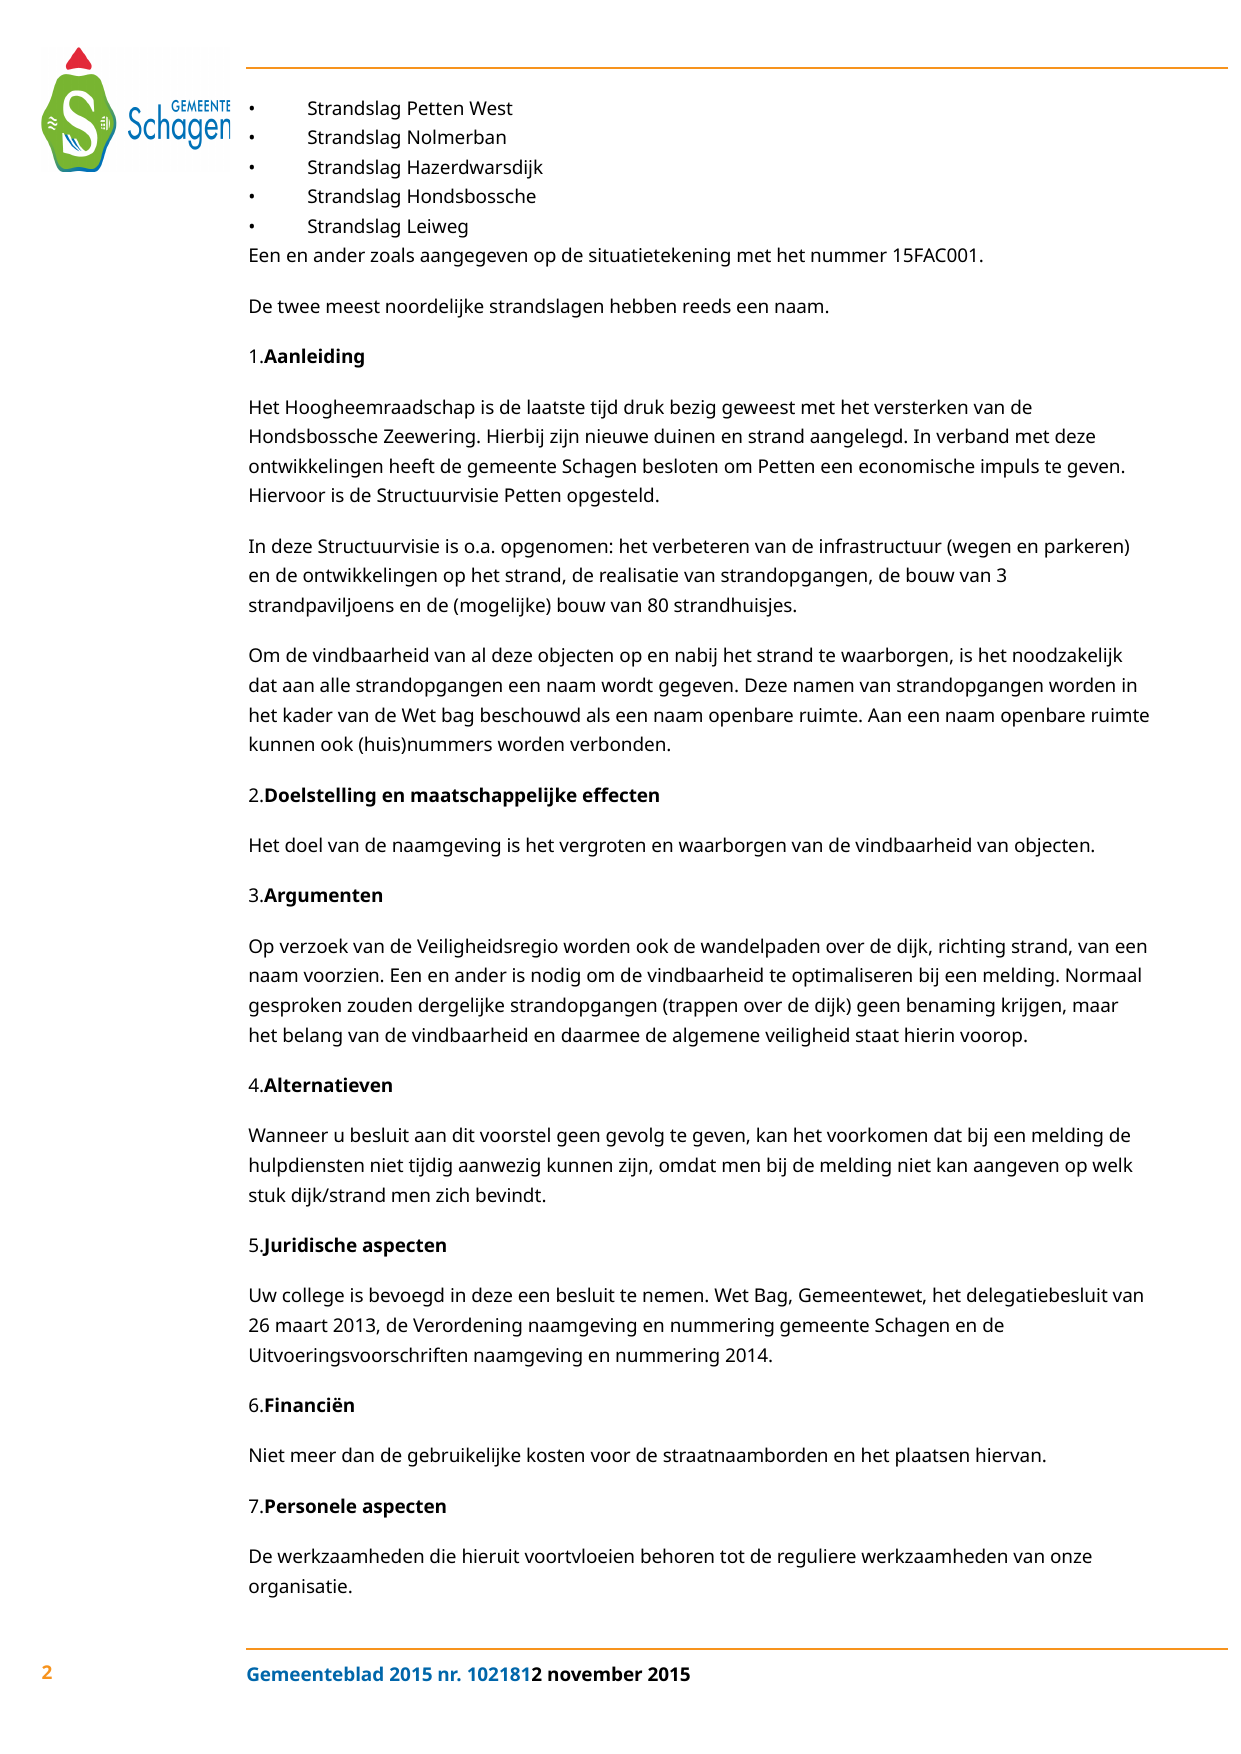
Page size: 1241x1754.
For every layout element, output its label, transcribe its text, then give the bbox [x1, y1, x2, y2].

text Uw college is bevoegd in deze een besluit te nemen. Wet Bag, Gemeentewet, het delegatiebesluit van 26 maart 2013, de Verordening naamgeving en nummering gemeente Schagen en de Uitvoeringsvoorschriften naamgeving en nummering 2014. [248, 1283, 1152, 1368]
text De werkzaamheden die hieruit voortvloeien behoren tot de reguliere werkzaamheden van onze organisatie. [248, 1543, 1152, 1599]
text 7.Personele aspecten [248, 1493, 1152, 1519]
text Het Hoogheemraadschap is de laatste tijd druk bezig geweest met het versterken van de Hondsbossche Zeewering. Hierbij zijn nieuwe duinen en strand aangelegd. In verband met deze ontwikkelingen heeft de gemeente Schagen besloten om Petten een economische impuls te geven. Hiervoor is de Structuurvisie Petten opgesteld. [248, 394, 1152, 508]
list Strandslag Hazerdwarsdijk [248, 154, 1152, 180]
text 3.Argumenten [248, 883, 1152, 908]
text Het doel van de naamgeving is het vergroten en waarborgen van de vindbaarheid van objecten. [248, 832, 1152, 858]
list Strandslag Leiweg [248, 213, 1152, 239]
text 5.Juridische aspecten [248, 1232, 1152, 1258]
text In deze Structuurvisie is o.a. opgenomen: het verbeteren van de infrastructuur (wegen en parkeren) en de ontwikkelingen op het strand, de realisatie van strandopgangen, de bouw van 3 strandpaviljoens en de (mogelijke) bouw van 80 strandhuisjes. [248, 533, 1152, 618]
list Strandslag Petten West [248, 95, 1152, 121]
text 1.Aanleiding [248, 343, 1152, 369]
picture [41, 47, 231, 172]
text 4.Alternatieven [248, 1072, 1152, 1098]
text De twee meest noordelijke strandslagen hebben reeds een naam. [248, 293, 1152, 319]
text Wanneer u besluit aan dit voorstel geen gevolg te geven, kan het voorkomen dat bij een melding de hulpdiensten niet tijdig aanwezig kunnen zijn, omdat men bij de melding niet kan aangeven op welk stuk dijk/strand men zich bevindt. [248, 1123, 1152, 1208]
list Strandslag Hondsbossche [248, 183, 1152, 209]
text 6.Financiën [248, 1392, 1152, 1418]
text Om de vindbaarheid van al deze objecten op en nabij het strand te waarborgen, is het noodzakelijk dat aan alle strandopgangen een naam wordt gegeven. Deze namen van strandopgangen worden in het kader van de Wet bag beschouwd als een naam openbare ruimte. Aan een naam openbare ruimte kunnen ook (huis)nummers worden verbonden. [248, 643, 1152, 757]
text Op verzoek van de Veiligheidsregio worden ook de wandelpaden over de dijk, richting strand, van een naam voorzien. Een en ander is nodig om de vindbaarheid te optimaliseren bij een melding. Normaal gesproken zouden dergelijke strandopgangen (trappen over de dijk) geen benaming krijgen, maar het belang van de vindbaarheid en daarmee de algemene veiligheid staat hierin voorop. [248, 933, 1152, 1048]
text Niet meer dan de gebruikelijke kosten voor de straatnaamborden en het plaatsen hiervan. [248, 1443, 1152, 1468]
list Strandslag Nolmerban [248, 124, 1152, 150]
text 2.Doelstelling en maatschappelijke effecten [248, 782, 1152, 808]
text Een en ander zoals aangegeven op de situatietekening met het nummer 15FAC001. [248, 243, 1152, 268]
